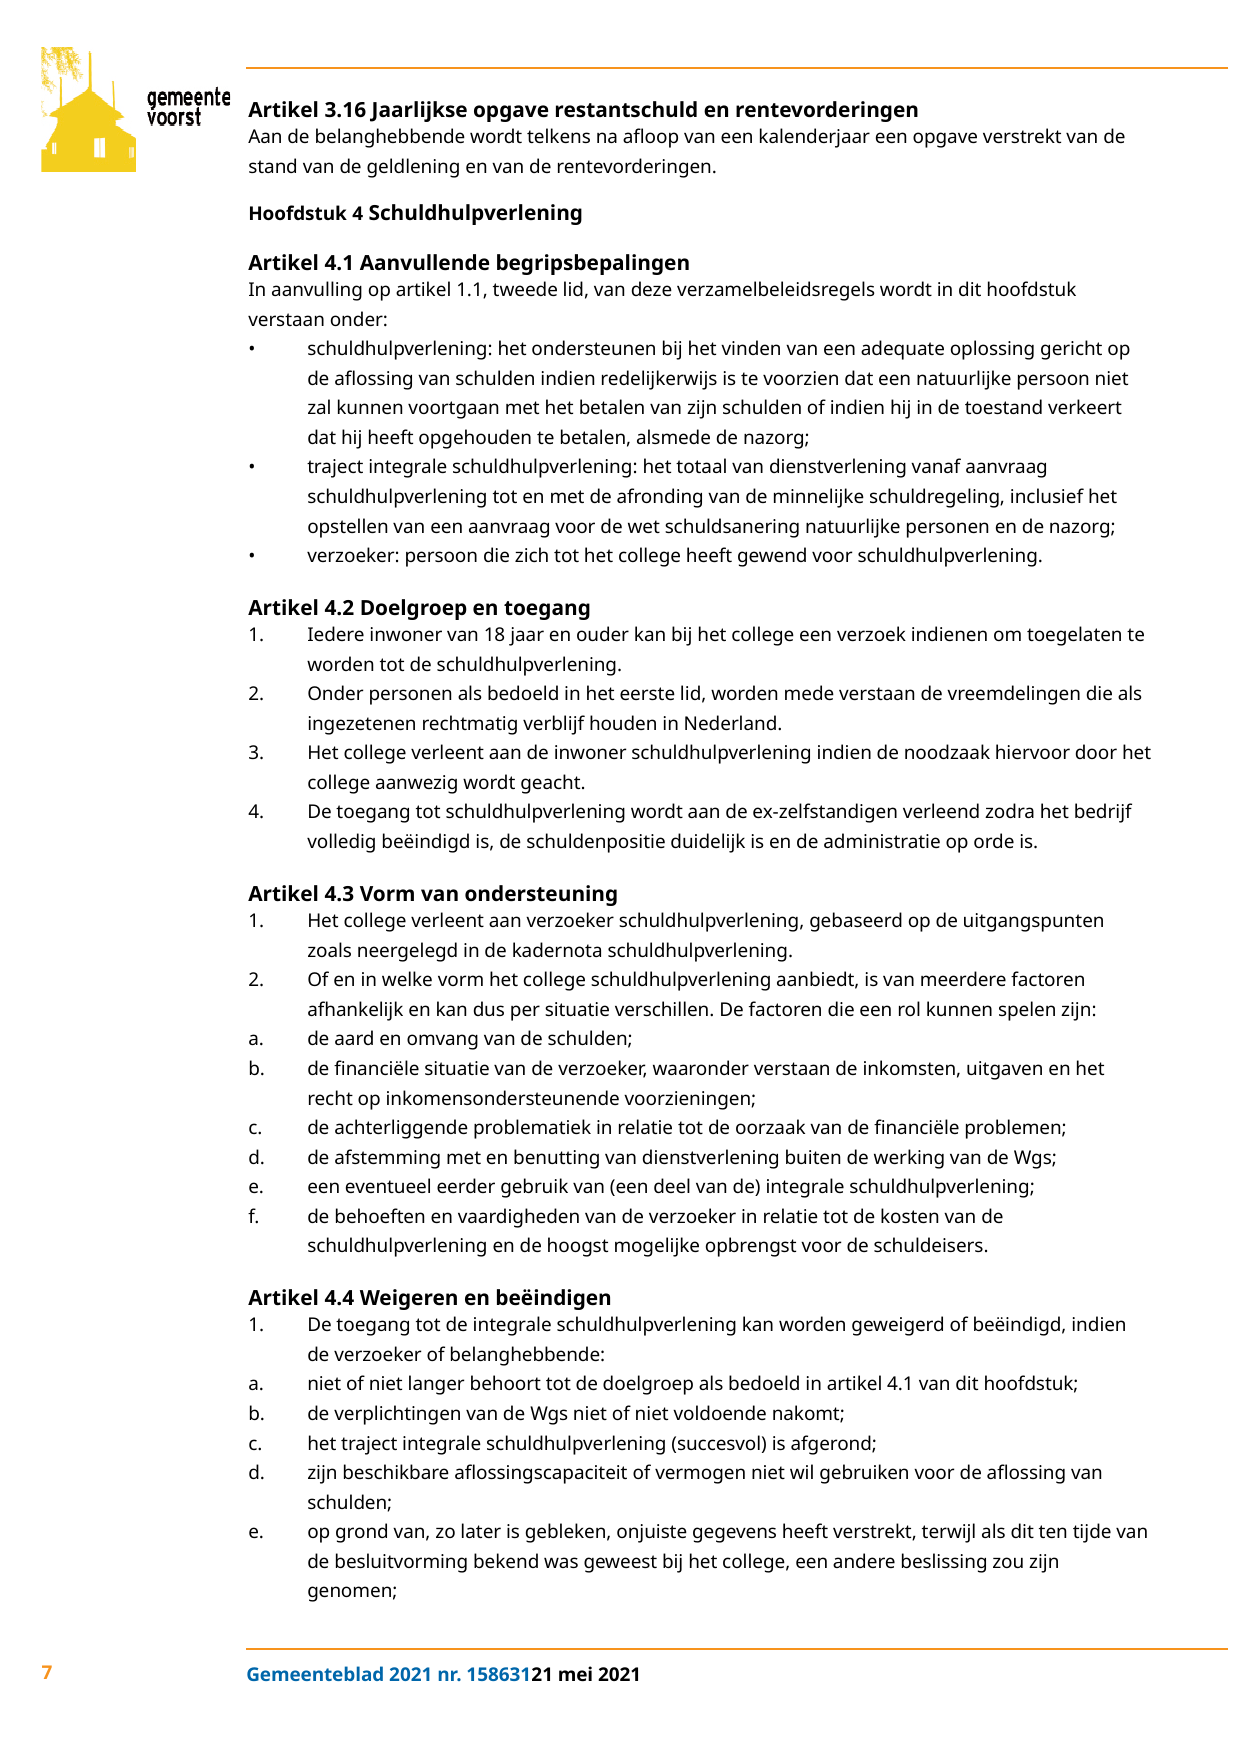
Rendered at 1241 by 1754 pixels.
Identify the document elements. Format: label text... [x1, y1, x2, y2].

list een eventueel eerder gebruik van (een deel van de) integrale schuldhulpverlening; [248, 1173, 1152, 1199]
list de financiële situatie van de verzoeker, waaronder verstaan de inkomsten, uitgaven en het recht op inkomensondersteunende voorzieningen; [248, 1055, 1152, 1110]
text Aan de belanghebbende wordt telkens na afloop van een kalenderjaar een opgave verstrekt van de stand van de geldlening en van de rentevorderingen. [248, 123, 1152, 178]
text In aanvulling op artikel 1.1, tweede lid, van deze verzamelbeleidsregels wordt in dit hoofdstuk verstaan onder: [248, 276, 1152, 331]
list Onder personen als bedoeld in het eerste lid, worden mede verstaan de vreemdelingen die als ingezetenen rechtmatig verblijf houden in Nederland. [248, 680, 1152, 736]
text Artikel 4.1 Aanvullende begripsbepalingen [248, 248, 1152, 276]
text Artikel 4.4 Weigeren en beëindigen [248, 1283, 1152, 1311]
list Het college verleent aan verzoeker schuldhulpverlening, gebaseerd op de uitgangspunten zoals neergelegd in de kadernota schuldhulpverlening. [248, 907, 1152, 962]
list niet of niet langer behoort tot de doelgroep als bedoeld in artikel 4.1 van dit hoofdstuk; [248, 1371, 1152, 1396]
list de behoeften en vaardigheden van de verzoeker in relatie tot de kosten van de schuldhulpverlening en de hoogst mogelijke opbrengst voor de schuldeisers. [248, 1203, 1152, 1258]
text Artikel 4.2 Doelgroep en toegang [248, 593, 1152, 621]
text Artikel 3.16 Jaarlijkse opgave restantschuld en rentevorderingen [248, 95, 1152, 123]
list op grond van, zo later is gebleken, onjuiste gegevens heeft verstrekt, terwijl als dit ten tijde van de besluitvorming bekend was geweest bij het college, een andere beslissing zou zijn genomen; [248, 1518, 1152, 1603]
list de aard en omvang van de schulden; [248, 1026, 1152, 1051]
list Iedere inwoner van 18 jaar en ouder kan bij het college een verzoek indienen om toegelaten te worden tot de schuldhulpverlening. [248, 621, 1152, 677]
text Hoofdstuk 4 Schuldhulpverlening [248, 198, 1152, 227]
list De toegang tot schuldhulpverlening wordt aan de ex-zelfstandigen verleend zodra het bedrijf volledig beëindigd is, de schuldenpositie duidelijk is en de administratie op orde is. [248, 799, 1152, 854]
list de verplichtingen van de Wgs niet of niet voldoende nakomt; [248, 1400, 1152, 1426]
list verzoeker: persoon die zich tot het college heeft gewend voor schuldhulpverlening. [248, 542, 1152, 568]
list het traject integrale schuldhulpverlening (succesvol) is afgerond; [248, 1430, 1152, 1456]
list zijn beschikbare aflossingscapaciteit of vermogen niet wil gebruiken voor de aflossing van schulden; [248, 1459, 1152, 1515]
list de achterliggende problematiek in relatie tot de oorzaak van de financiële problemen; [248, 1114, 1152, 1140]
picture [41, 47, 231, 172]
list schuldhulpverlening: het ondersteunen bij het vinden van een adequate oplossing gericht op de aflossing van schulden indien redelijkerwijs is te voorzien dat een natuurlijke persoon niet zal kunnen voortgaan met het betalen van zijn schulden of indien hij in de toestand verkeert dat hij heeft opgehouden te betalen, alsmede de nazorg; [248, 335, 1152, 450]
list Het college verleent aan de inwoner schuldhulpverlening indien de noodzaak hiervoor door het college aanwezig wordt geacht. [248, 739, 1152, 795]
list de afstemming met en benutting van dienstverlening buiten de werking van de Wgs; [248, 1144, 1152, 1169]
list traject integrale schuldhulpverlening: het totaal van dienstverlening vanaf aanvraag schuldhulpverlening tot en met de afronding van de minnelijke schuldregeling, inclusief het opstellen van een aanvraag voor de wet schuldsanering natuurlijke personen en de nazorg; [248, 454, 1152, 538]
list Of en in welke vorm het college schuldhulpverlening aanbiedt, is van meerdere factoren afhankelijk en kan dus per situatie verschillen. De factoren die een rol kunnen spelen zijn: [248, 966, 1152, 1022]
list De toegang tot de integrale schuldhulpverlening kan worden geweigerd of beëindigd, indien de verzoeker of belanghebbende: [248, 1311, 1152, 1367]
text Artikel 4.3 Vorm van ondersteuning [248, 879, 1152, 907]
